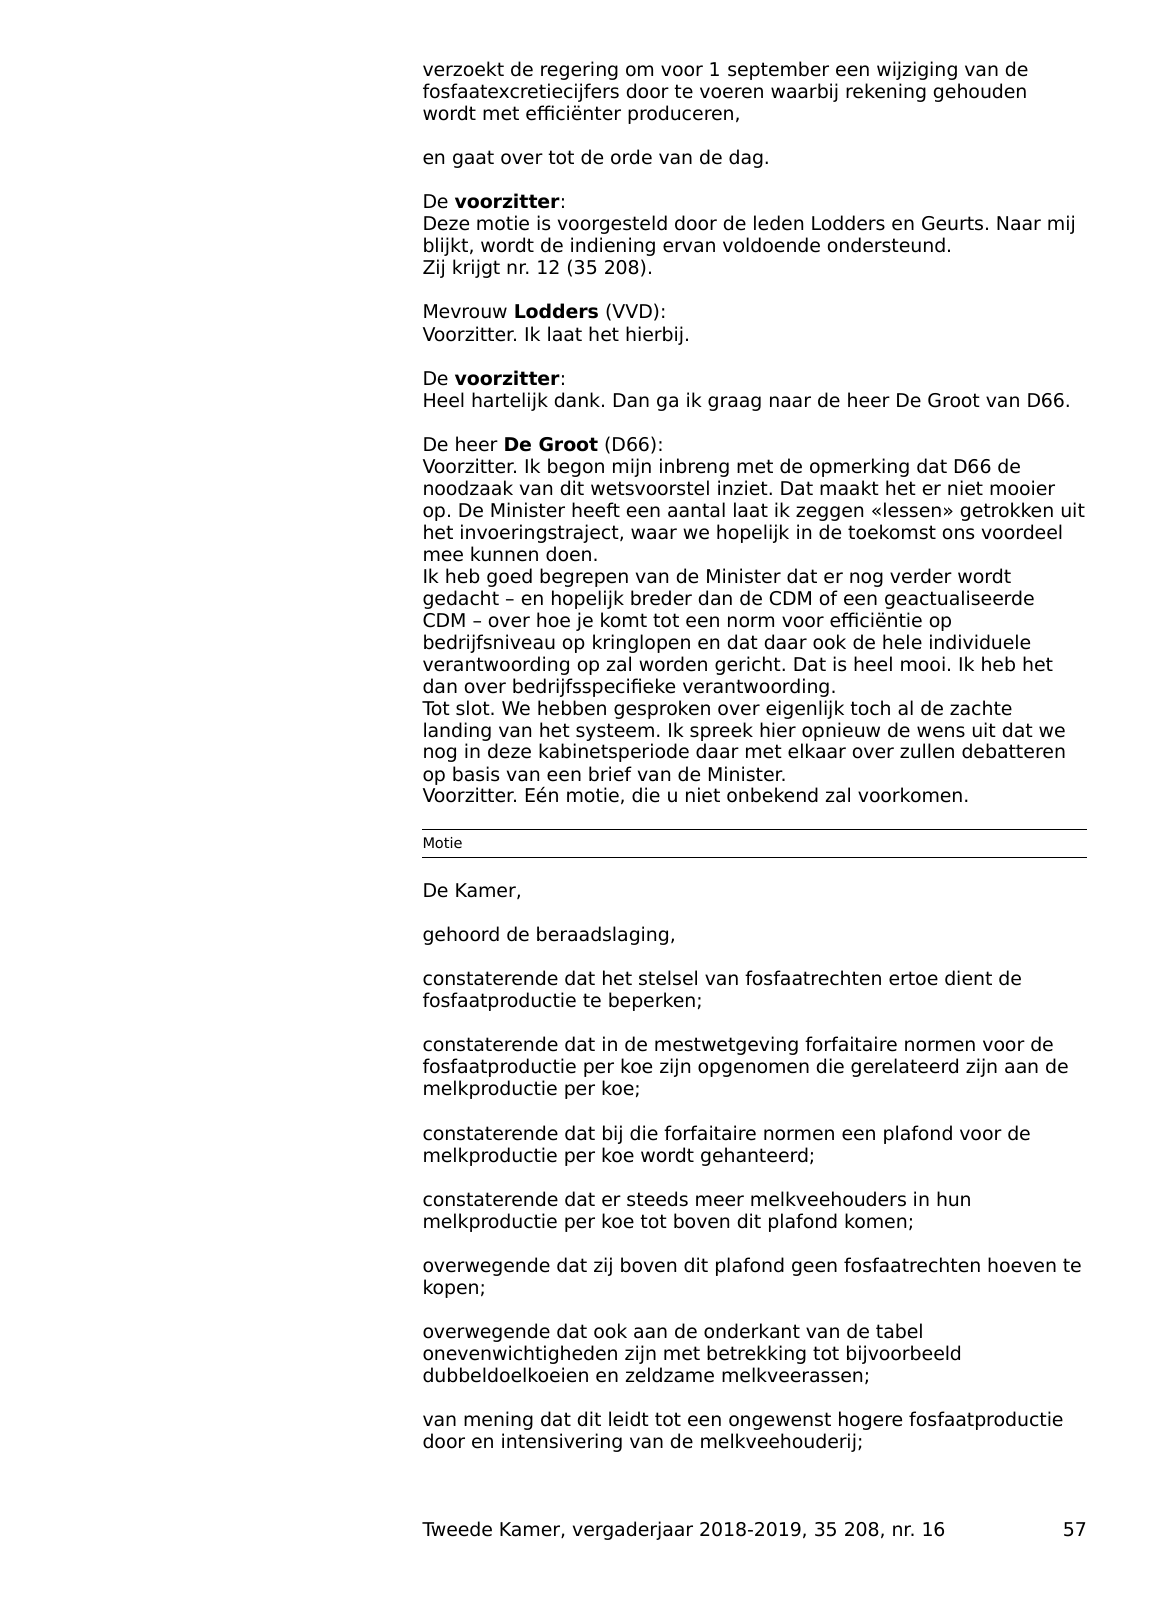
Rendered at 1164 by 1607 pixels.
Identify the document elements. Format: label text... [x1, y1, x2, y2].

text en gaat over tot de orde van de dag. [422, 147, 1087, 169]
text gehoord de beraadslaging, [422, 924, 1087, 946]
text Voorzitter. Ik begon mijn inbreng met de opmerking dat D66 de noodzaak van dit wetsvoorstel inziet. Dat maakt het er niet mooier op. De Minister heeft een aantal laat ik zeggen «lessen» getrokken uit het invoeringstraject, waar we hopelijk in de toekomst ons voordeel mee kunnen doen. [422, 456, 1087, 566]
text constaterende dat in de mestwetgeving forfaitaire normen voor de fosfaatproductie per koe zijn opgenomen die gerelateerd zijn aan de melkproductie per koe; [422, 1034, 1087, 1100]
text Ik heb goed begrepen van de Minister dat er nog verder wordt gedacht – en hopelijk breder dan de CDM of een geactualiseerde CDM – over hoe je komt tot een norm voor efficiëntie op bedrijfsniveau op kringlopen en dat daar ook de hele individuele verantwoording op zal worden gericht. Dat is heel mooi. Ik heb het dan over bedrijfsspecifieke verantwoording. [422, 566, 1087, 697]
text constaterende dat het stelsel van fosfaatrechten ertoe dient de fosfaatproductie te beperken; [422, 968, 1087, 1012]
table_header Motie [422, 830, 1087, 857]
text Tot slot. We hebben gesproken over eigenlijk toch al de zachte landing van het systeem. Ik spreek hier opnieuw de wens uit dat we nog in deze kabinetsperiode daar met elkaar over zullen debatteren op basis van een brief van de Minister. [422, 697, 1087, 785]
text Mevrouw Lodders (VVD): [422, 301, 1087, 323]
text Deze motie is voorgesteld door de leden Lodders en Geurts. Naar mij blijkt, wordt de indiening ervan voldoende ondersteund. [422, 213, 1087, 257]
text overwegende dat zij boven dit plafond geen fosfaatrechten hoeven te kopen; [422, 1255, 1087, 1299]
text Voorzitter. Ik laat het hierbij. [422, 323, 1087, 345]
text Heel hartelijk dank. Dan ga ik graag naar de heer De Groot van D66. [422, 389, 1087, 412]
text Voorzitter. Eén motie, die u niet onbekend zal voorkomen. [422, 785, 1087, 807]
text De Kamer, [422, 880, 1087, 902]
text van mening dat dit leidt tot een ongewenst hogere fosfaatproductie door en intensivering van de melkveehouderij; [422, 1409, 1087, 1453]
text De heer De Groot (D66): [422, 434, 1087, 456]
text De voorzitter: [422, 191, 1087, 213]
text constaterende dat bij die forfaitaire normen een plafond voor de melkproductie per koe wordt gehanteerd; [422, 1122, 1087, 1166]
text constaterende dat er steeds meer melkveehouders in hun melkproductie per koe tot boven dit plafond komen; [422, 1189, 1087, 1233]
text De voorzitter: [422, 368, 1087, 389]
text verzoekt de regering om voor 1 september een wijziging van de fosfaatexcretiecijfers door te voeren waarbij rekening gehouden wordt met efficiënter produceren, [422, 59, 1087, 125]
text Zij krijgt nr. 12 (35 208). [422, 257, 1087, 279]
text overwegende dat ook aan de onderkant van de tabel onevenwichtigheden zijn met betrekking tot bijvoorbeeld dubbeldoelkoeien en zeldzame melkveerassen; [422, 1321, 1087, 1387]
